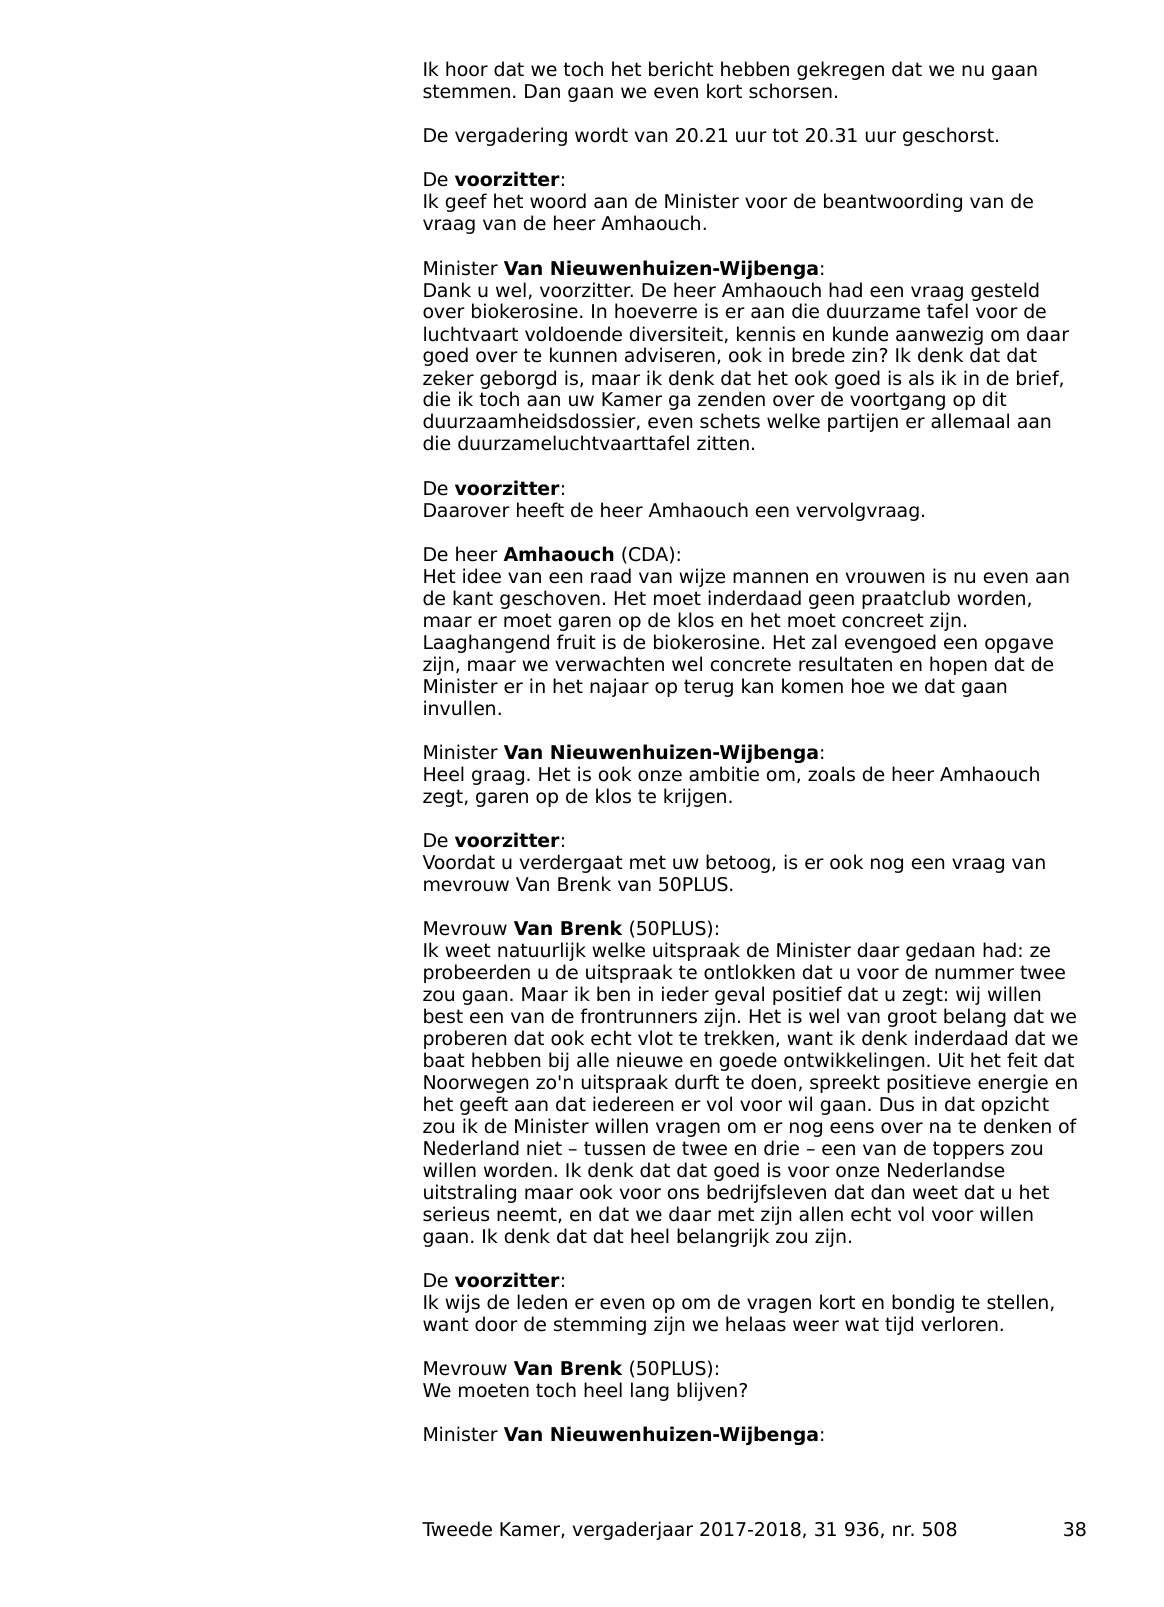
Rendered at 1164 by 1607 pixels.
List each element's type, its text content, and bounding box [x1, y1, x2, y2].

text De voorzitter: [422, 477, 1087, 499]
text Mevrouw Van Brenk (50PLUS): [422, 1358, 1087, 1380]
text De voorzitter: [422, 1270, 1087, 1292]
text De vergadering wordt van 20.21 uur tot 20.31 uur geschorst. [422, 125, 1087, 147]
text We moeten toch heel lang blijven? [422, 1380, 1087, 1402]
text Minister Van Nieuwenhuizen-Wijbenga: [422, 742, 1087, 764]
text Minister Van Nieuwenhuizen-Wijbenga: [422, 257, 1087, 279]
text De heer Amhaouch (CDA): [422, 544, 1087, 566]
text De voorzitter: [422, 169, 1087, 191]
text Ik wijs de leden er even op om de vragen kort en bondig te stellen, want door de stemming zijn we helaas weer wat tijd verloren. [422, 1292, 1087, 1336]
text Daarover heeft de heer Amhaouch een vervolgvraag. [422, 499, 1087, 521]
text Mevrouw Van Brenk (50PLUS): [422, 918, 1087, 940]
text Minister Van Nieuwenhuizen-Wijbenga: [422, 1424, 1087, 1446]
text Heel graag. Het is ook onze ambitie om, zoals de heer Amhaouch zegt, garen op de klos te krijgen. [422, 764, 1087, 808]
text Voordat u verdergaat met uw betoog, is er ook nog een vraag van mevrouw Van Brenk van 50PLUS. [422, 852, 1087, 896]
text De voorzitter: [422, 830, 1087, 852]
text Ik geef het woord aan de Minister voor de beantwoording van de vraag van de heer Amhaouch. [422, 191, 1087, 235]
text Het idee van een raad van wijze mannen en vrouwen is nu even aan de kant geschoven. Het moet inderdaad geen praatclub worden, maar er moet garen op de klos en het moet concreet zijn. Laaghangend fruit is de biokerosine. Het zal evengoed een opgave zijn, maar we verwachten wel concrete resultaten en hopen dat de Minister er in het najaar op terug kan komen hoe we dat gaan invullen. [422, 566, 1087, 719]
text Ik weet natuurlijk welke uitspraak de Minister daar gedaan had: ze probeerden u de uitspraak te ontlokken dat u voor de nummer twee zou gaan. Maar ik ben in ieder geval positief dat u zegt: wij willen best een van de frontrunners zijn. Het is wel van groot belang dat we proberen dat ook echt vlot te trekken, want ik denk inderdaad dat we baat hebben bij alle nieuwe en goede ontwikkelingen. Uit het feit dat Noorwegen zo'n uitspraak durft te doen, spreekt positieve energie en het geeft aan dat iedereen er vol voor wil gaan. Dus in dat opzicht zou ik de Minister willen vragen om er nog eens over na te denken of Nederland niet – tussen de twee en drie – een van de toppers zou willen worden. Ik denk dat dat goed is voor onze Nederlandse uitstraling maar ook voor ons bedrijfsleven dat dan weet dat u het serieus neemt, en dat we daar met zijn allen echt vol voor willen gaan. Ik denk dat dat heel belangrijk zou zijn. [422, 940, 1087, 1248]
text Dank u wel, voorzitter. De heer Amhaouch had een vraag gesteld over biokerosine. In hoeverre is er aan die duurzame tafel voor de luchtvaart voldoende diversiteit, kennis en kunde aanwezig om daar goed over te kunnen adviseren, ook in brede zin? Ik denk dat dat zeker geborgd is, maar ik denk dat het ook goed is als ik in de brief, die ik toch aan uw Kamer ga zenden over de voortgang op dit duurzaamheidsdossier, even schets welke partijen er allemaal aan die duurzameluchtvaarttafel zitten. [422, 279, 1087, 455]
text Ik hoor dat we toch het bericht hebben gekregen dat we nu gaan stemmen. Dan gaan we even kort schorsen. [422, 59, 1087, 103]
